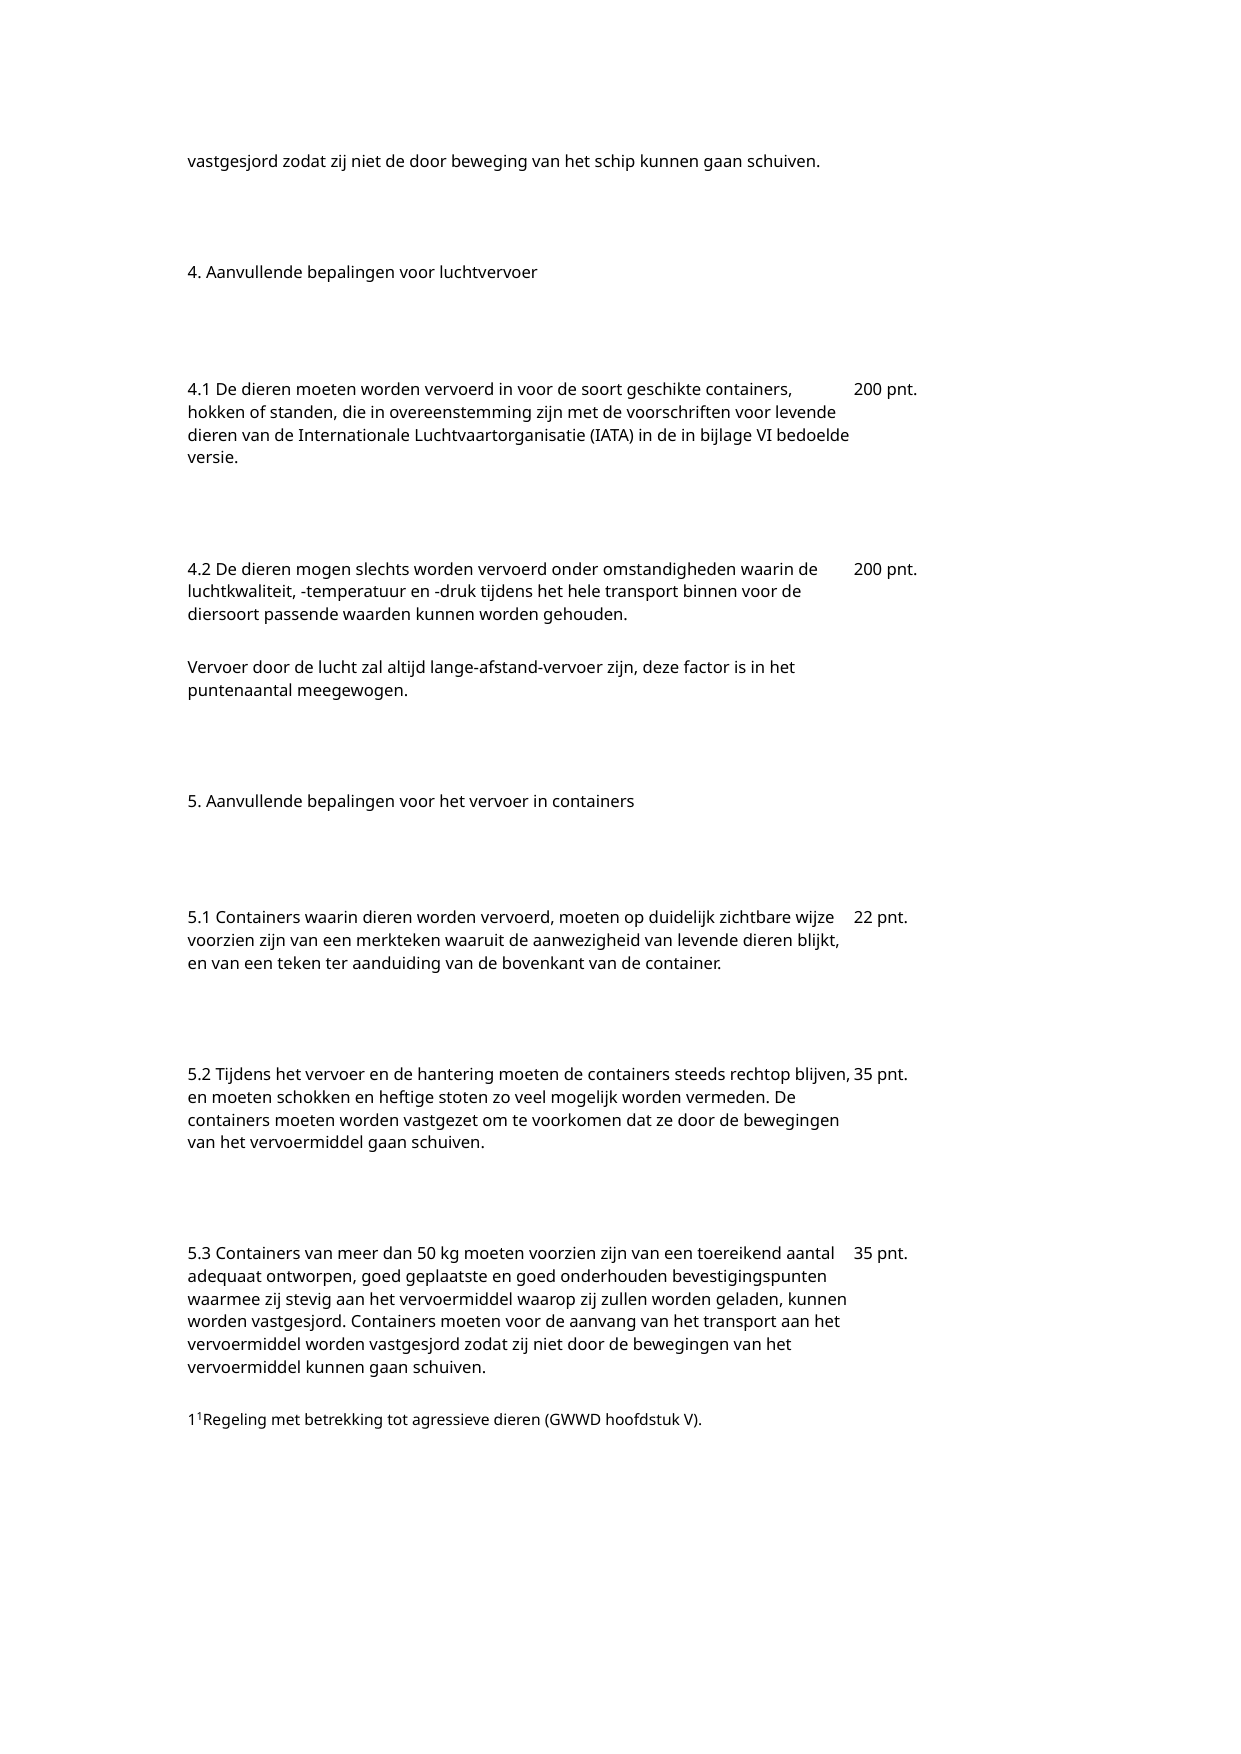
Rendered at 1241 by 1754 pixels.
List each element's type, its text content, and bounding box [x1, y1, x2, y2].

table_cell Vervoer door de lucht zal altijd lange-afstand-vervoer zijn, deze factor is in het puntenaantal meegewogen. [188, 655, 853, 731]
table_cell vastgesjord zodat zij niet de door beweging van het schip kunnen gaan schuiven. [188, 150, 853, 203]
table_cell [854, 848, 1053, 906]
table_cell 35 pnt. [854, 1242, 1053, 1408]
table_cell 200 pnt. [854, 378, 1053, 499]
table_cell [854, 150, 1053, 203]
table_cell 11Regeling met betrekking tot agressieve dieren (GWWD hoofdstuk V). [188, 1408, 1053, 1459]
table_cell [188, 320, 853, 378]
table_cell [854, 1004, 1053, 1063]
table_cell [854, 261, 1053, 319]
table_cell 35 pnt. [854, 1063, 1053, 1183]
table_cell [188, 1184, 853, 1242]
table_cell [188, 203, 853, 261]
table_cell [188, 1004, 853, 1063]
table_cell [854, 320, 1053, 378]
table_cell [188, 848, 853, 906]
table_cell 4.2 De dieren mogen slechts worden vervoerd onder omstandigheden waarin de luchtkwaliteit, -temperatuur en -druk tijdens het hele transport binnen voor de diersoort passende waarden kunnen worden gehouden. [188, 557, 853, 655]
table_cell 5.1 Containers waarin dieren worden vervoerd, moeten op duidelijk zichtbare wijze voorzien zijn van een merkteken waaruit de aanwezigheid van levende dieren blijkt, en van een teken ter aanduiding van de bovenkant van de container. [188, 906, 853, 1004]
table_cell 4.1 De dieren moeten worden vervoerd in voor de soort geschikte containers, hokken of standen, die in overeenstemming zijn met de voorschriften voor levende dieren van de Internationale Luchtvaartorganisatie (IATA) in de in bijlage VI bedoelde versie. [188, 378, 853, 499]
table_cell 22 pnt. [854, 906, 1053, 1004]
table_cell 4. Aanvullende bepalingen voor luchtvervoer [188, 261, 853, 319]
table_cell [854, 789, 1053, 848]
table_cell [188, 499, 853, 557]
table_cell [854, 203, 1053, 261]
table_cell 200 pnt. [854, 557, 1053, 655]
table_cell [188, 731, 853, 789]
table_cell [854, 1184, 1053, 1242]
table_cell 5.2 Tijdens het vervoer en de hantering moeten de containers steeds rechtop blijven, en moeten schokken en heftige stoten zo veel mogelijk worden vermeden. De containers moeten worden vastgezet om te voorkomen dat ze door de bewegingen van het vervoermiddel gaan schuiven. [188, 1063, 853, 1183]
table_cell 5.3 Containers van meer dan 50 kg moeten voorzien zijn van een toereikend aantal adequaat ontworpen, goed geplaatste en goed onderhouden bevestigingspunten waarmee zij stevig aan het vervoermiddel waarop zij zullen worden geladen, kunnen worden vastgesjord. Containers moeten voor de aanvang van het transport aan het vervoermiddel worden vastgesjord zodat zij niet door de bewegingen van het vervoermiddel kunnen gaan schuiven. [188, 1242, 853, 1408]
table_cell [854, 655, 1053, 731]
table_cell [854, 731, 1053, 789]
table_cell [854, 499, 1053, 557]
table_cell 5. Aanvullende bepalingen voor het vervoer in containers [188, 789, 853, 848]
